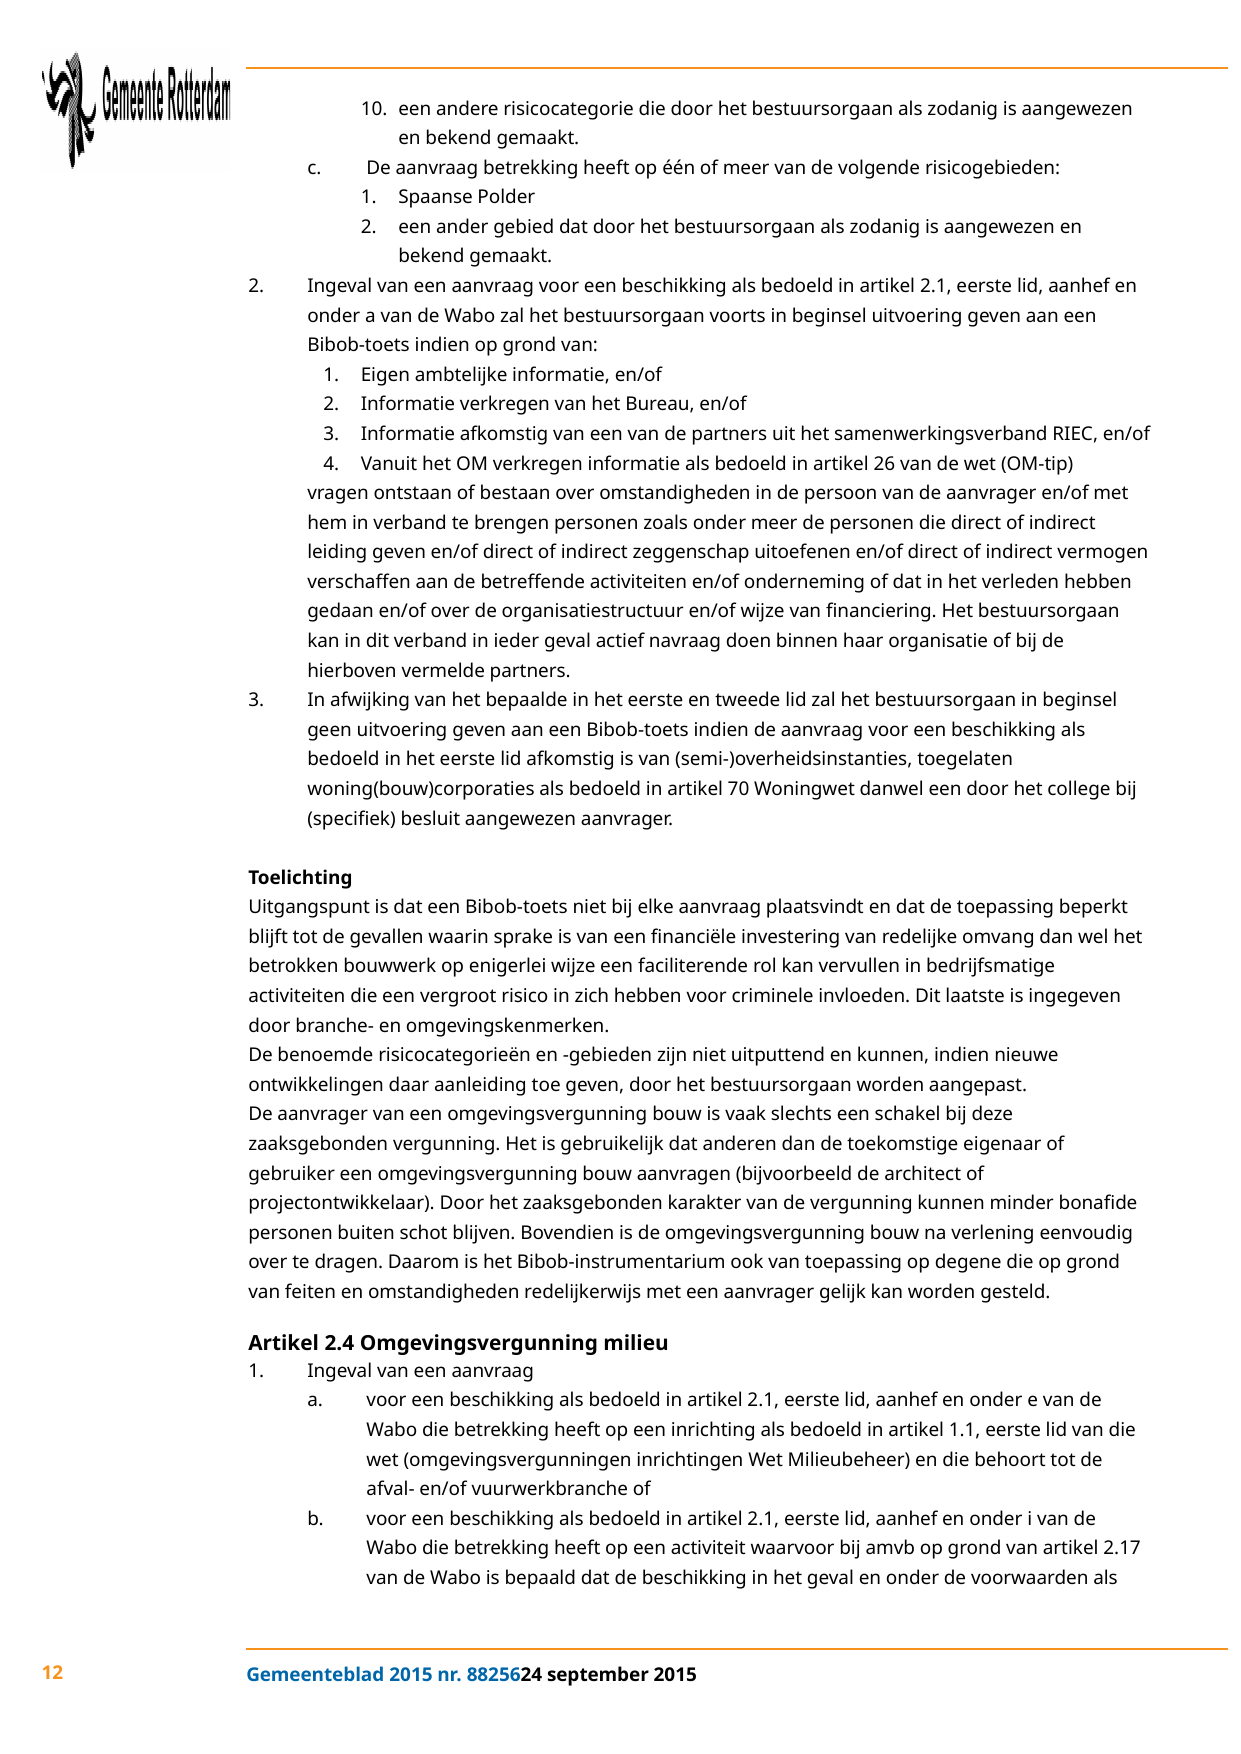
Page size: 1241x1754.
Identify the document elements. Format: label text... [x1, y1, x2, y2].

list Spaanse Polder [361, 183, 1152, 209]
text Uitgangspunt is dat een Bibob-toets niet bij elke aanvraag plaatsvindt en dat de toepassing beperkt blijft tot de gevallen waarin sprake is van een financiële investering van redelijke omvang dan wel het betrokken bouwwerk op enigerlei wijze een faciliterende rol kan vervullen in bedrijfsmatige activiteiten die een vergroot risico in zich hebben voor criminele invloeden. Dit laatste is ingegeven door branche- en omgevingskenmerken. [248, 893, 1152, 1038]
text Toelichting [248, 864, 1152, 890]
picture [41, 47, 231, 172]
text De benoemde risicocategorieën en -gebieden zijn niet uitputtend en kunnen, indien nieuwe ontwikkelingen daar aanleiding toe geven, door het bestuursorgaan worden aangepast. [248, 1041, 1152, 1097]
list een andere risicocategorie die door het bestuursorgaan als zodanig is aangewezen en bekend gemaakt. [361, 95, 1152, 150]
list voor een beschikking als bedoeld in artikel 2.1, eerste lid, aanhef en onder i van de Wabo die betrekking heeft op een activiteit waarvoor bij amvb op grond van artikel 2.17 van de Wabo is bepaald dat de beschikking in het geval en onder de voorwaarden als [307, 1505, 1152, 1590]
list Eigen ambtelijke informatie, en/of [323, 361, 1152, 387]
list voor een beschikking als bedoeld in artikel 2.1, eerste lid, aanhef en onder e van de Wabo die betrekking heeft op een inrichting als bedoeld in artikel 1.1, eerste lid van die wet (omgevingsvergunningen inrichtingen Wet Milieubeheer) en die behoort tot de afval- en/of vuurwerkbranche of [307, 1387, 1152, 1501]
list Informatie afkomstig van een van de partners uit het samenwerkingsverband RIEC, en/of [323, 420, 1152, 446]
list Informatie verkregen van het Bureau, en/of [323, 391, 1152, 416]
list Ingeval van een aanvraag voor een beschikking als bedoeld in artikel 2.1, eerste lid, aanhef en onder a van de Wabo zal het bestuursorgaan voorts in beginsel uitvoering geven aan een Bibob-toets indien op grond van: [248, 272, 1152, 357]
list Vanuit het OM verkregen informatie als bedoeld in artikel 26 van de wet (OM-tip) [323, 450, 1152, 476]
list Ingeval van een aanvraag [248, 1357, 1152, 1383]
list In afwijking van het bepaalde in het eerste en tweede lid zal het bestuursorgaan in beginsel geen uitvoering geven aan een Bibob-toets indien de aanvraag voor een beschikking als bedoeld in het eerste lid afkomstig is van (semi-)overheidsinstanties, toegelaten woning(bouw)corporaties als bedoeld in artikel 70 Woningwet danwel een door het college bij (specifiek) besluit aangewezen aanvrager. [248, 686, 1152, 831]
list een ander gebied dat door het bestuursorgaan als zodanig is aangewezen en bekend gemaakt. [361, 213, 1152, 268]
list vragen ontstaan of bestaan over omstandigheden in de persoon van de aanvrager en/of met hem in verband te brengen personen zoals onder meer de personen die direct of indirect leiding geven en/of direct of indirect zeggenschap uitoefenen en/of direct of indirect vermogen verschaffen aan de betreffende activiteiten en/of onderneming of dat in het verleden hebben gedaan en/of over de organisatiestructuur en/of wijze van financiering. Het bestuursorgaan kan in dit verband in ieder geval actief navraag doen binnen haar organisatie of bij de hierboven vermelde partners. [248, 479, 1152, 683]
text Artikel 2.4 Omgevingsvergunning milieu [248, 1328, 1152, 1357]
text De aanvrager van een omgevingsvergunning bouw is vaak slechts een schakel bij deze zaaksgebonden vergunning. Het is gebruikelijk dat anderen dan de toekomstige eigenaar of gebruiker een omgevingsvergunning bouw aanvragen (bijvoorbeeld de architect of projectontwikkelaar). Door het zaaksgebonden karakter van de vergunning kunnen minder bonafide personen buiten schot blijven. Bovendien is de omgevingsvergunning bouw na verlening eenvoudig over te dragen. Daarom is het Bibob-instrumentarium ook van toepassing op degene die op grond van feiten en omstandigheden redelijkerwijs met een aanvrager gelijk kan worden gesteld. [248, 1101, 1152, 1304]
list De aanvraag betrekking heeft op één of meer van de volgende risicogebieden: [307, 154, 1152, 180]
